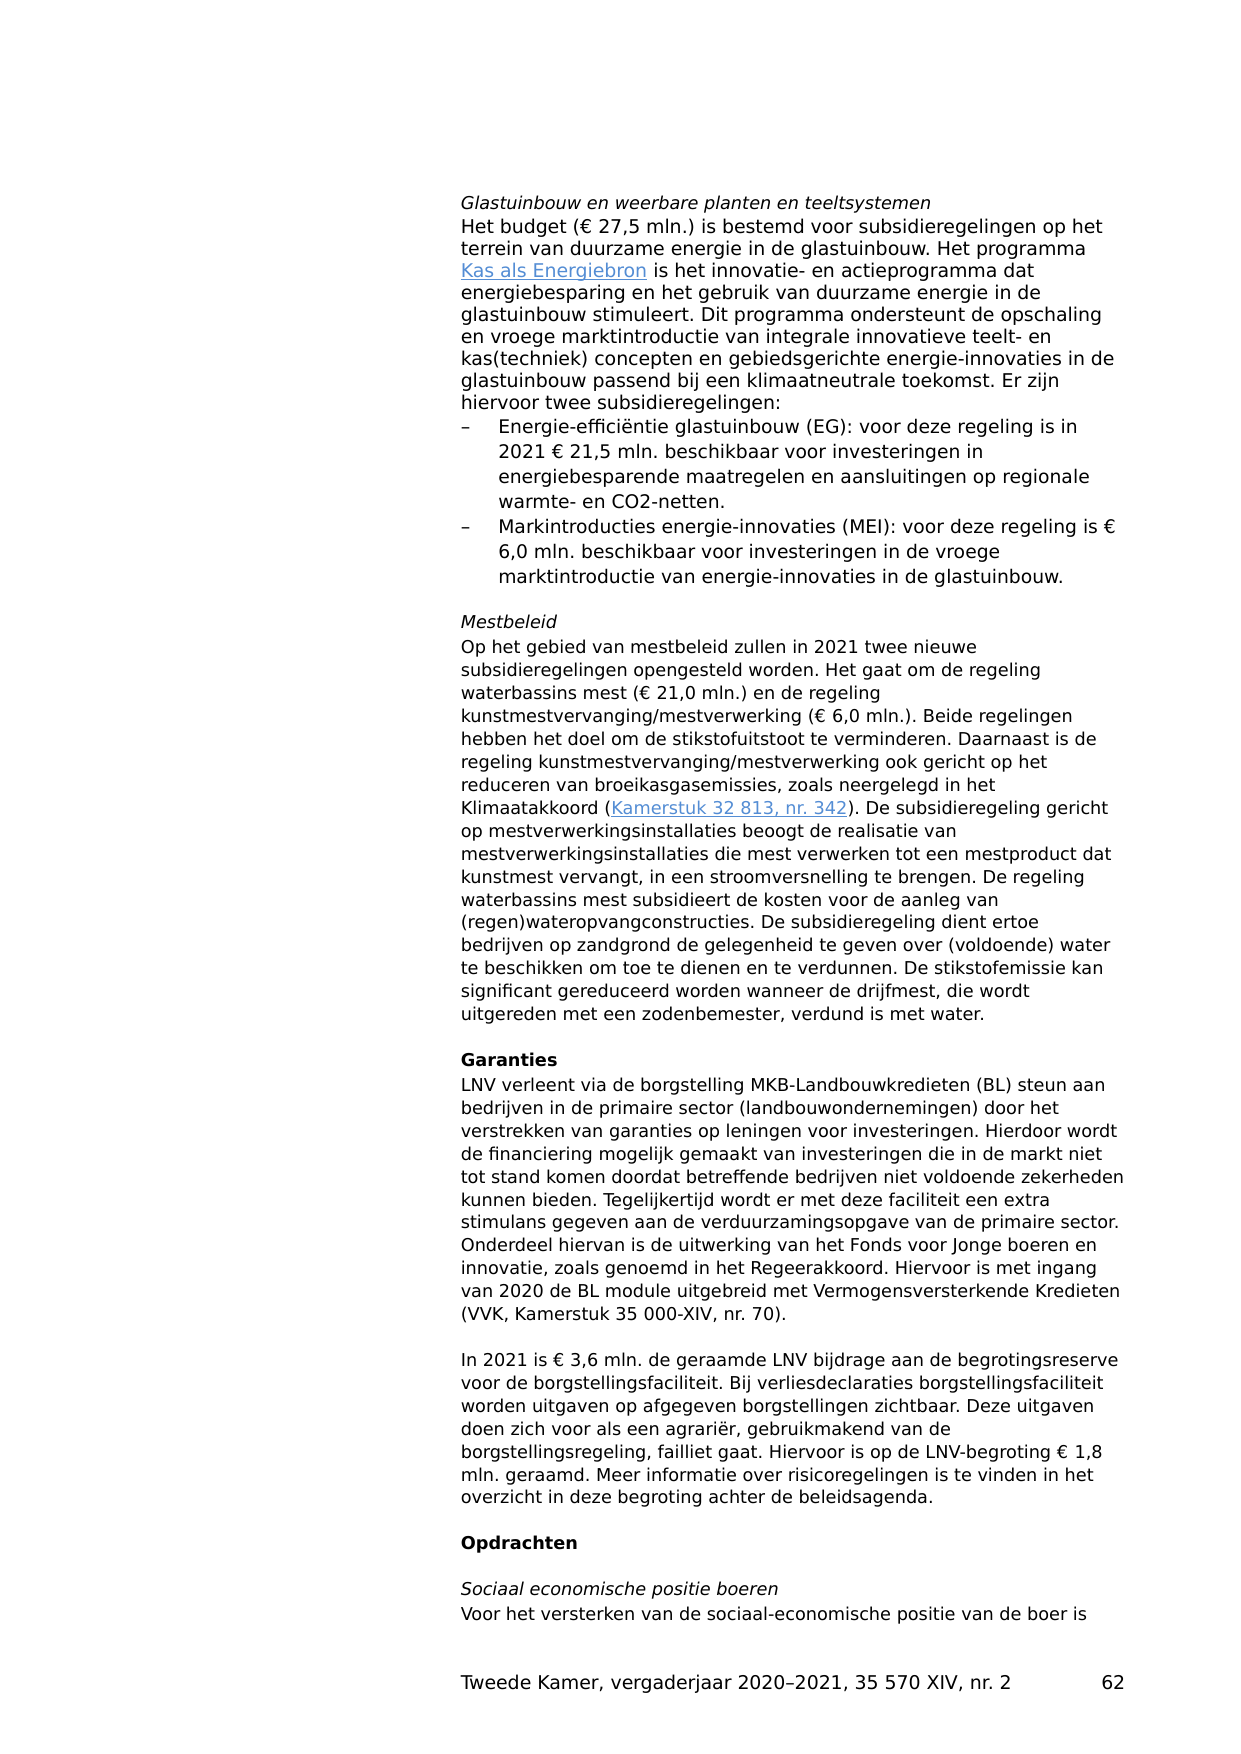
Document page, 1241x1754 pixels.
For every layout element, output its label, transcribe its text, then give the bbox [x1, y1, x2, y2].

text Opdrachten [461, 1531, 1125, 1554]
text Voor het versterken van de sociaal-economische positie van de boer is [461, 1602, 1125, 1625]
text In 2021 is € 3,6 mln. de geraamde LNV bijdrage aan de begrotingsreserve voor de borgstellingsfaciliteit. Bij verliesdeclaraties borgstellingsfaciliteit worden uitgaven op afgegeven borgstellingen zichtbaar. Deze uitgaven doen zich voor als een agrariër, gebruikmakend van de borgstellingsregeling, failliet gaat. Hiervoor is op de LNV-begroting € 1,8 mln. geraamd. Meer informatie over risicoregelingen is te vinden in het overzicht in deze begroting achter de beleidsagenda. [461, 1348, 1125, 1508]
text Het budget (€ 27,5 mln.) is bestemd voor subsidieregelingen op het terrein van duurzame energie in de glastuinbouw. Het programma Kas als Energiebron is het innovatie- en actieprogramma dat energiebesparing en het gebruik van duurzame energie in de glastuinbouw stimuleert. Dit programma ondersteunt de opschaling en vroege marktintroductie van integrale innovatieve teelt- en kas(techniek) concepten en gebiedsgerichte energie-innovaties in de glastuinbouw passend bij een klimaatneutrale toekomst. Er zijn hiervoor twee subsidieregelingen: [461, 216, 1125, 413]
text Sociaal economische positie boeren [461, 1577, 1125, 1600]
text LNV verleent via de borgstelling MKB-Landbouwkredieten (BL) steun aan bedrijven in de primaire sector (landbouwondernemingen) door het verstrekken van garanties op leningen voor investeringen. Hierdoor wordt de financiering mogelijk gemaakt van investeringen die in de markt niet tot stand komen doordat betreffende bedrijven niet voldoende zekerheden kunnen bieden. Tegelijkertijd wordt er met deze faciliteit een extra stimulans gegeven aan de verduurzamingsopgave van de primaire sector. Onderdeel hiervan is de uitwerking van het Fonds voor Jonge boeren en innovatie, zoals genoemd in het Regeerakkoord. Hiervoor is met ingang van 2020 de BL module uitgebreid met Vermogensversterkende Kredieten (VVK, Kamerstuk 35 000-XIV, nr. 70). [461, 1073, 1125, 1325]
list Energie-efficiëntie glastuinbouw (EG): voor deze regeling is in 2021 € 21,5 mln. beschikbaar voor investeringen in energiebesparende maatregelen en aansluitingen op regionale warmte- en CO2-netten. [461, 413, 1125, 513]
text Glastuinbouw en weerbare planten en teeltsystemen [461, 191, 1125, 214]
text Mestbeleid [461, 611, 1125, 633]
text Op het gebied van mestbeleid zullen in 2021 twee nieuwe subsidieregelingen opengesteld worden. Het gaat om de regeling waterbassins mest (€ 21,0 mln.) en de regeling kunstmestvervanging/mestverwerking (€ 6,0 mln.). Beide regelingen hebben het doel om de stikstofuitstoot te verminderen. Daarnaast is de regeling kunstmestvervanging/mestverwerking ook gericht op het reduceren van broeikasgasemissies, zoals neergelegd in het Klimaatakkoord (Kamerstuk 32 813, nr. 342). De subsidieregeling gericht op mestverwerkingsinstallaties beoogt de realisatie van mestverwerkingsinstallaties die mest verwerken tot een mestproduct dat kunstmest vervangt, in een stroomversnelling te brengen. De regeling waterbassins mest subsidieert de kosten voor de aanleg van (regen)wateropvangconstructies. De subsidieregeling dient ertoe bedrijven op zandgrond de gelegenheid te geven over (voldoende) water te beschikken om toe te dienen en te verdunnen. De stikstofemissie kan significant gereduceerd worden wanneer de drijfmest, die wordt uitgereden met een zodenbemester, verdund is met water. [461, 636, 1125, 1025]
list Markintroducties energie-innovaties (MEI): voor deze regeling is € 6,0 mln. beschikbaar voor investeringen in de vroege marktintroductie van energie-innovaties in de glastuinbouw. [461, 513, 1125, 588]
text Garanties [461, 1048, 1125, 1071]
